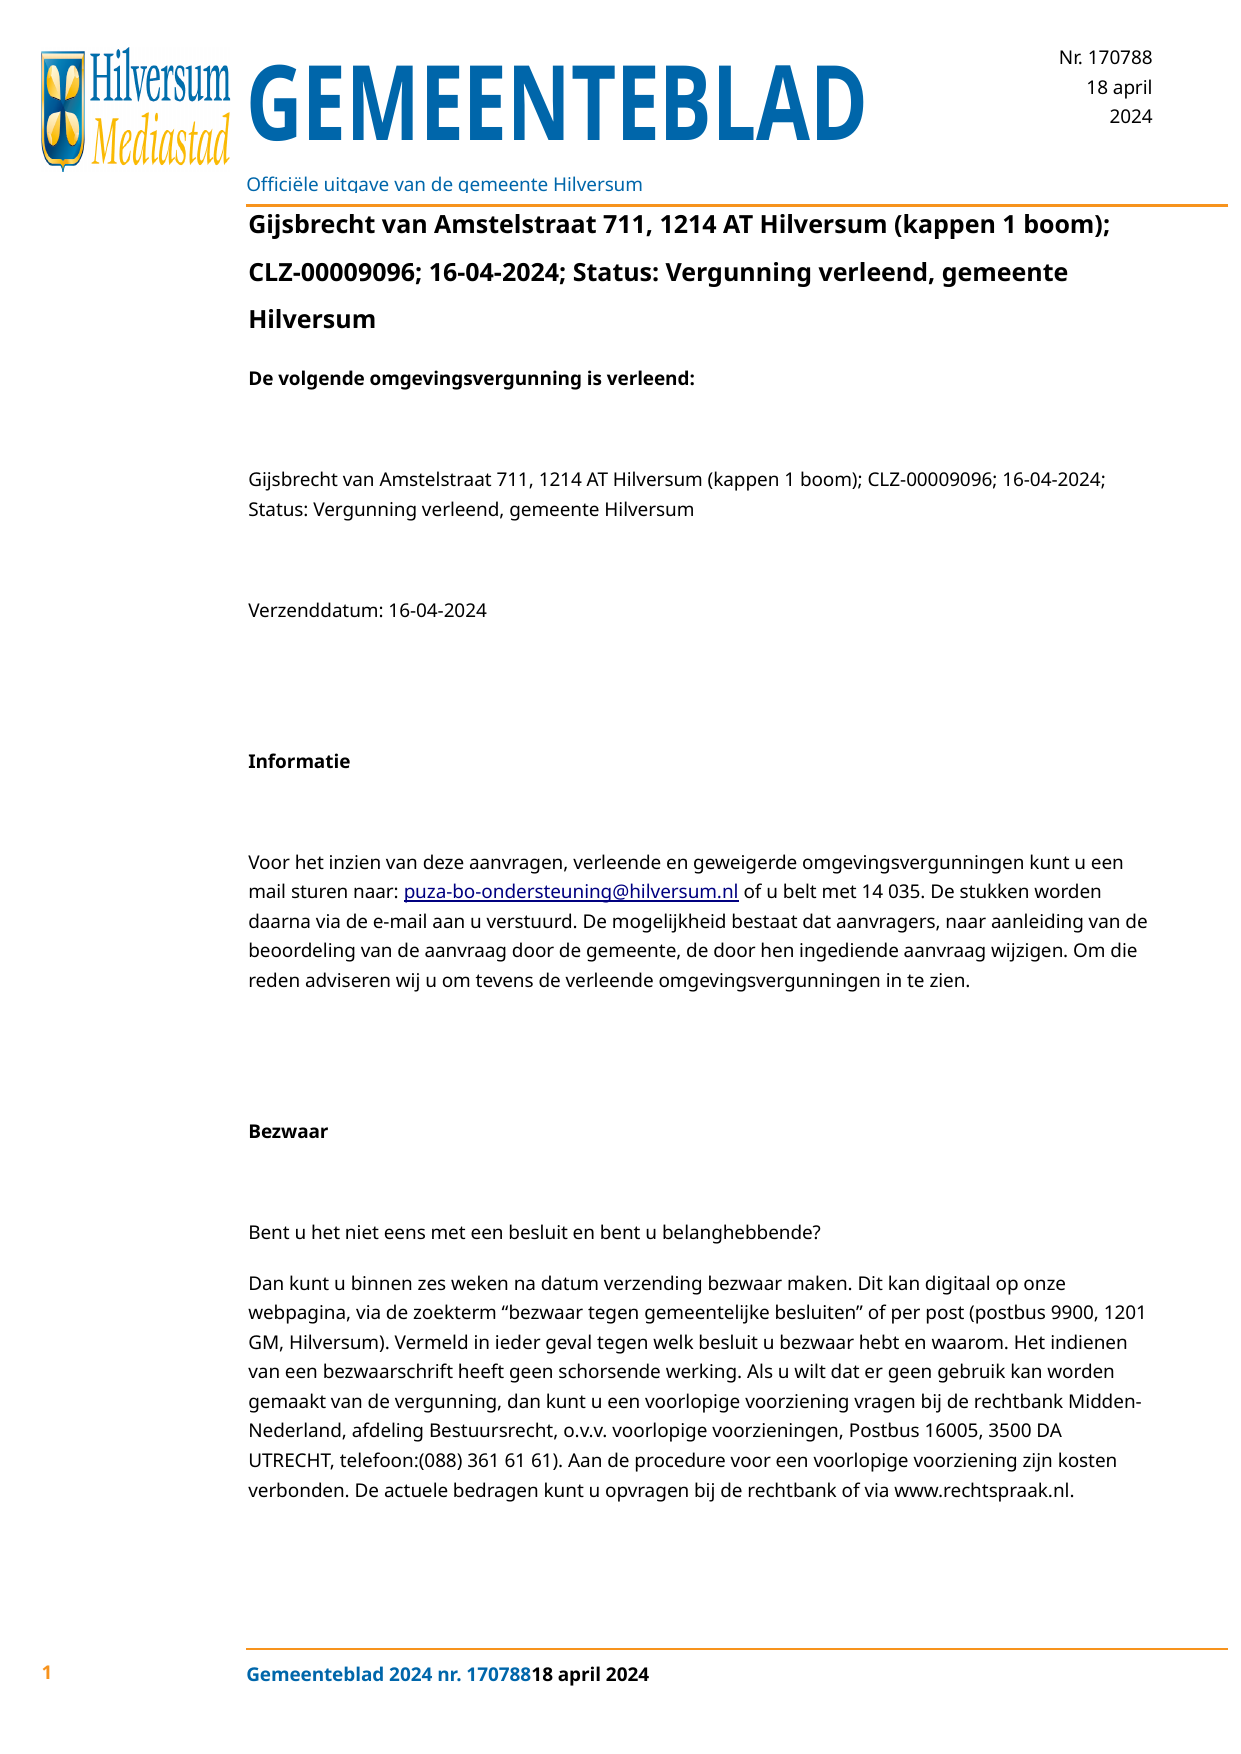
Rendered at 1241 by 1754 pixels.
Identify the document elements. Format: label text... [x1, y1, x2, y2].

text Bezwaar [248, 1118, 1152, 1144]
text Verzenddatum: 16-04-2024 [248, 597, 1152, 622]
picture [41, 47, 231, 172]
text Dan kunt u binnen zes weken na datum verzending bezwaar maken. Dit kan digitaal op onze webpagina, via de zoekterm “bezwaar tegen gemeentelijke besluiten” of per post (postbus 9900, 1201 GM, Hilversum). Vermeld in ieder geval tegen welk besluit u bezwaar hebt en waarom. Het indienen van een bezwaarschrift heeft geen schorsende werking. Als u wilt dat er geen gebruik kan worden gemaakt van de vergunning, dan kunt u een voorlopige voorziening vragen bij de rechtbank Midden-Nederland, afdeling Bestuursrecht, o.v.v. voorlopige voorzieningen, Postbus 16005, 3500 DA UTRECHT, telefoon:(088) 361 61 61). Aan de procedure voor een voorlopige voorziening zijn kosten verbonden. De actuele bedragen kunt u opvragen bij de rechtbank of via www.rechtspraak.nl. [248, 1270, 1152, 1502]
text Gijsbrecht van Amstelstraat 711, 1214 AT Hilversum (kappen 1 boom); CLZ-00009096; 16-04-2024; Status: Vergunning verleend, gemeente Hilversum [248, 207, 1152, 336]
text Voor het inzien van deze aanvragen, verleende en geweigerde omgevingsvergunningen kunt u een mail sturen naar: puza-bo-ondersteuning@hilversum.nl of u belt met 14 035. De stukken worden daarna via de e-mail aan u verstuurd. De mogelijkheid bestaat dat aanvragers, naar aanleiding van de beoordeling van de aanvraag door de gemeente, de door hen ingediende aanvraag wijzigen. Om die reden adviseren wij u om tevens de verleende omgevingsvergunningen in te zien. [248, 849, 1152, 993]
text Informatie [248, 748, 1152, 774]
text Bent u het niet eens met een besluit en bent u belanghebbende? [248, 1219, 1152, 1245]
text Gijsbrecht van Amstelstraat 711, 1214 AT Hilversum (kappen 1 boom); CLZ-00009096; 16-04-2024; Status: Vergunning verleend, gemeente Hilversum [248, 466, 1152, 522]
text De volgende omgevingsvergunning is verleend: [248, 366, 1152, 391]
